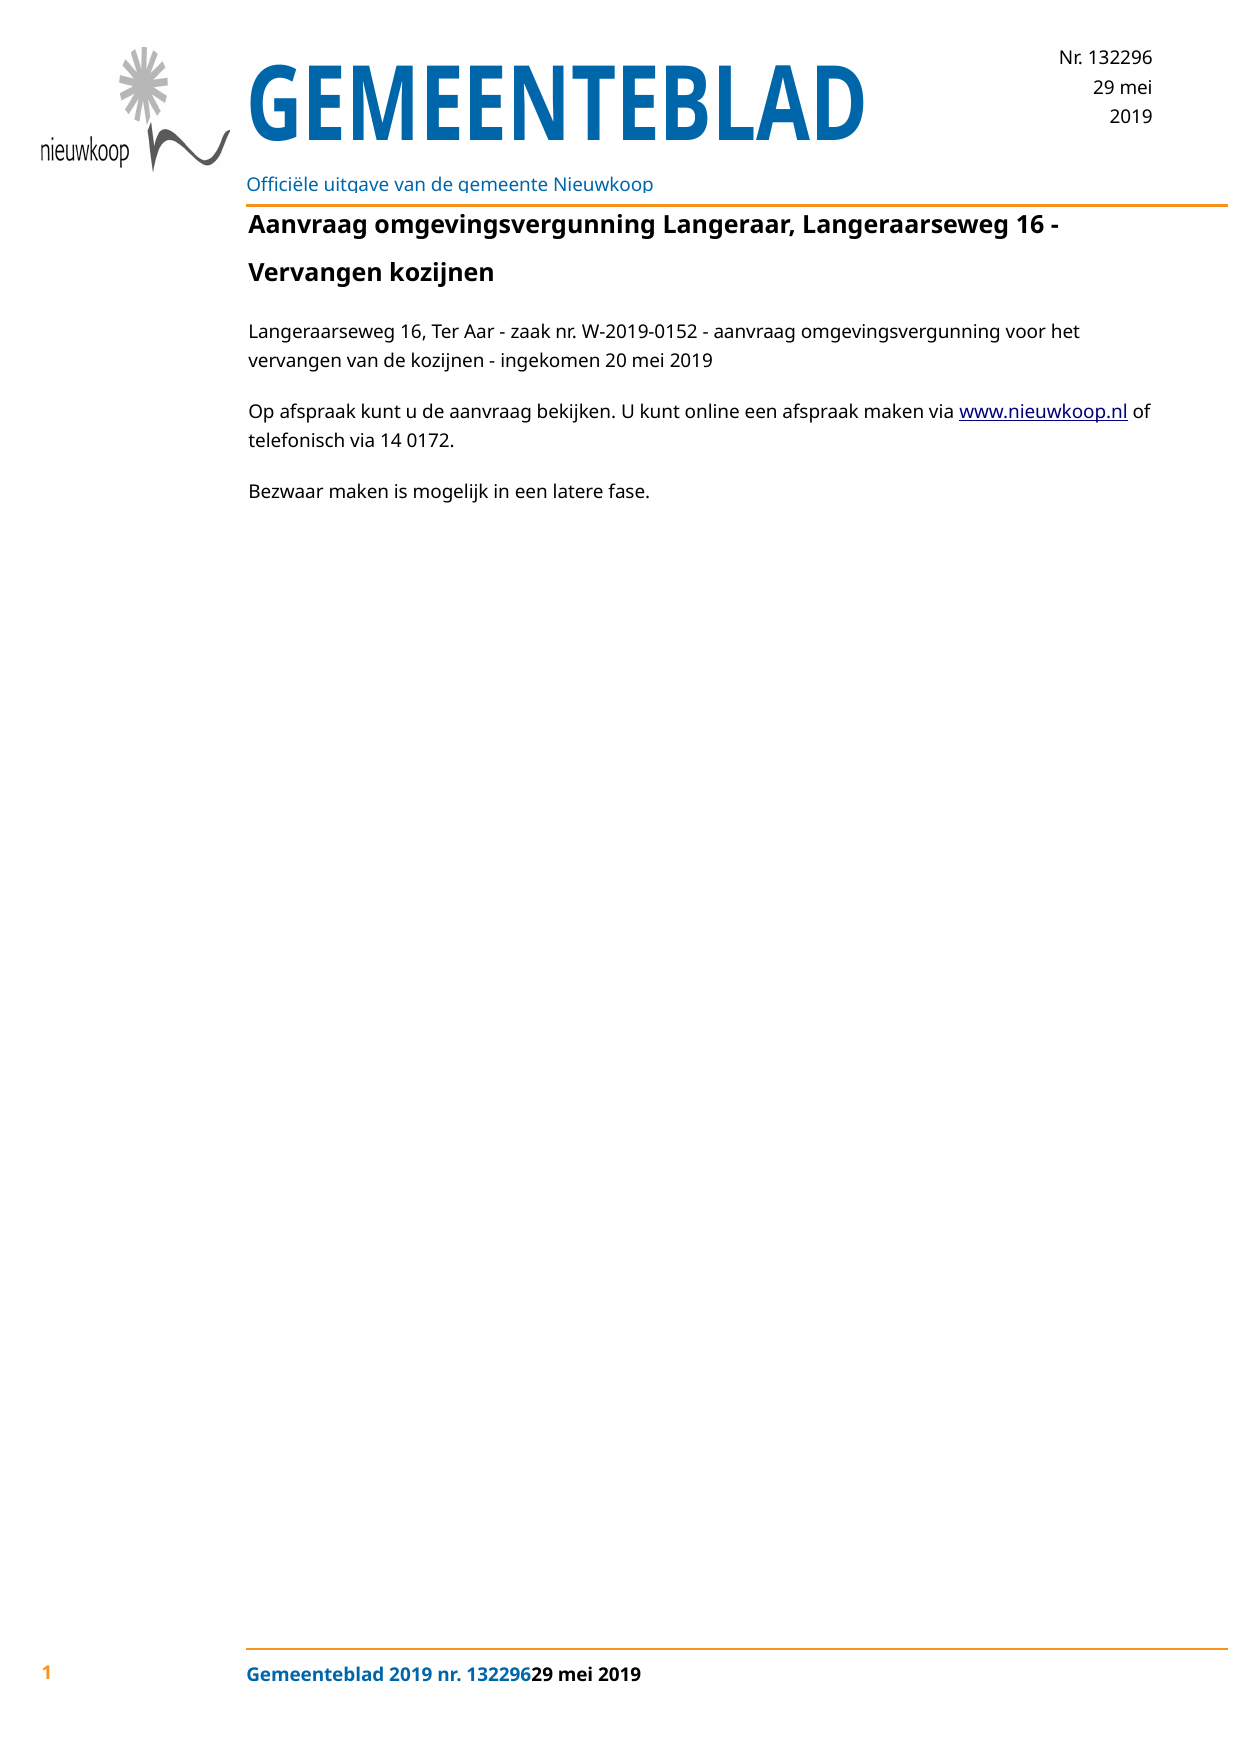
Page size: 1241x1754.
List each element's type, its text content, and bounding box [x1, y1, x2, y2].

picture [41, 47, 231, 172]
text Op afspraak kunt u de aanvraag bekijken. U kunt online een afspraak maken via www.nieuwkoop.nl of telefonisch via 14 0172. [248, 398, 1152, 453]
text Langeraarseweg 16, Ter Aar - zaak nr. W-2019-0152 - aanvraag omgevingsvergunning voor het vervangen van de kozijnen - ingekomen 20 mei 2019 [248, 318, 1152, 373]
text Bezwaar maken is mogelijk in een latere fase. [248, 478, 1152, 504]
text Aanvraag omgevingsvergunning Langeraar, Langeraarseweg 16 - Vervangen kozijnen [248, 207, 1152, 288]
